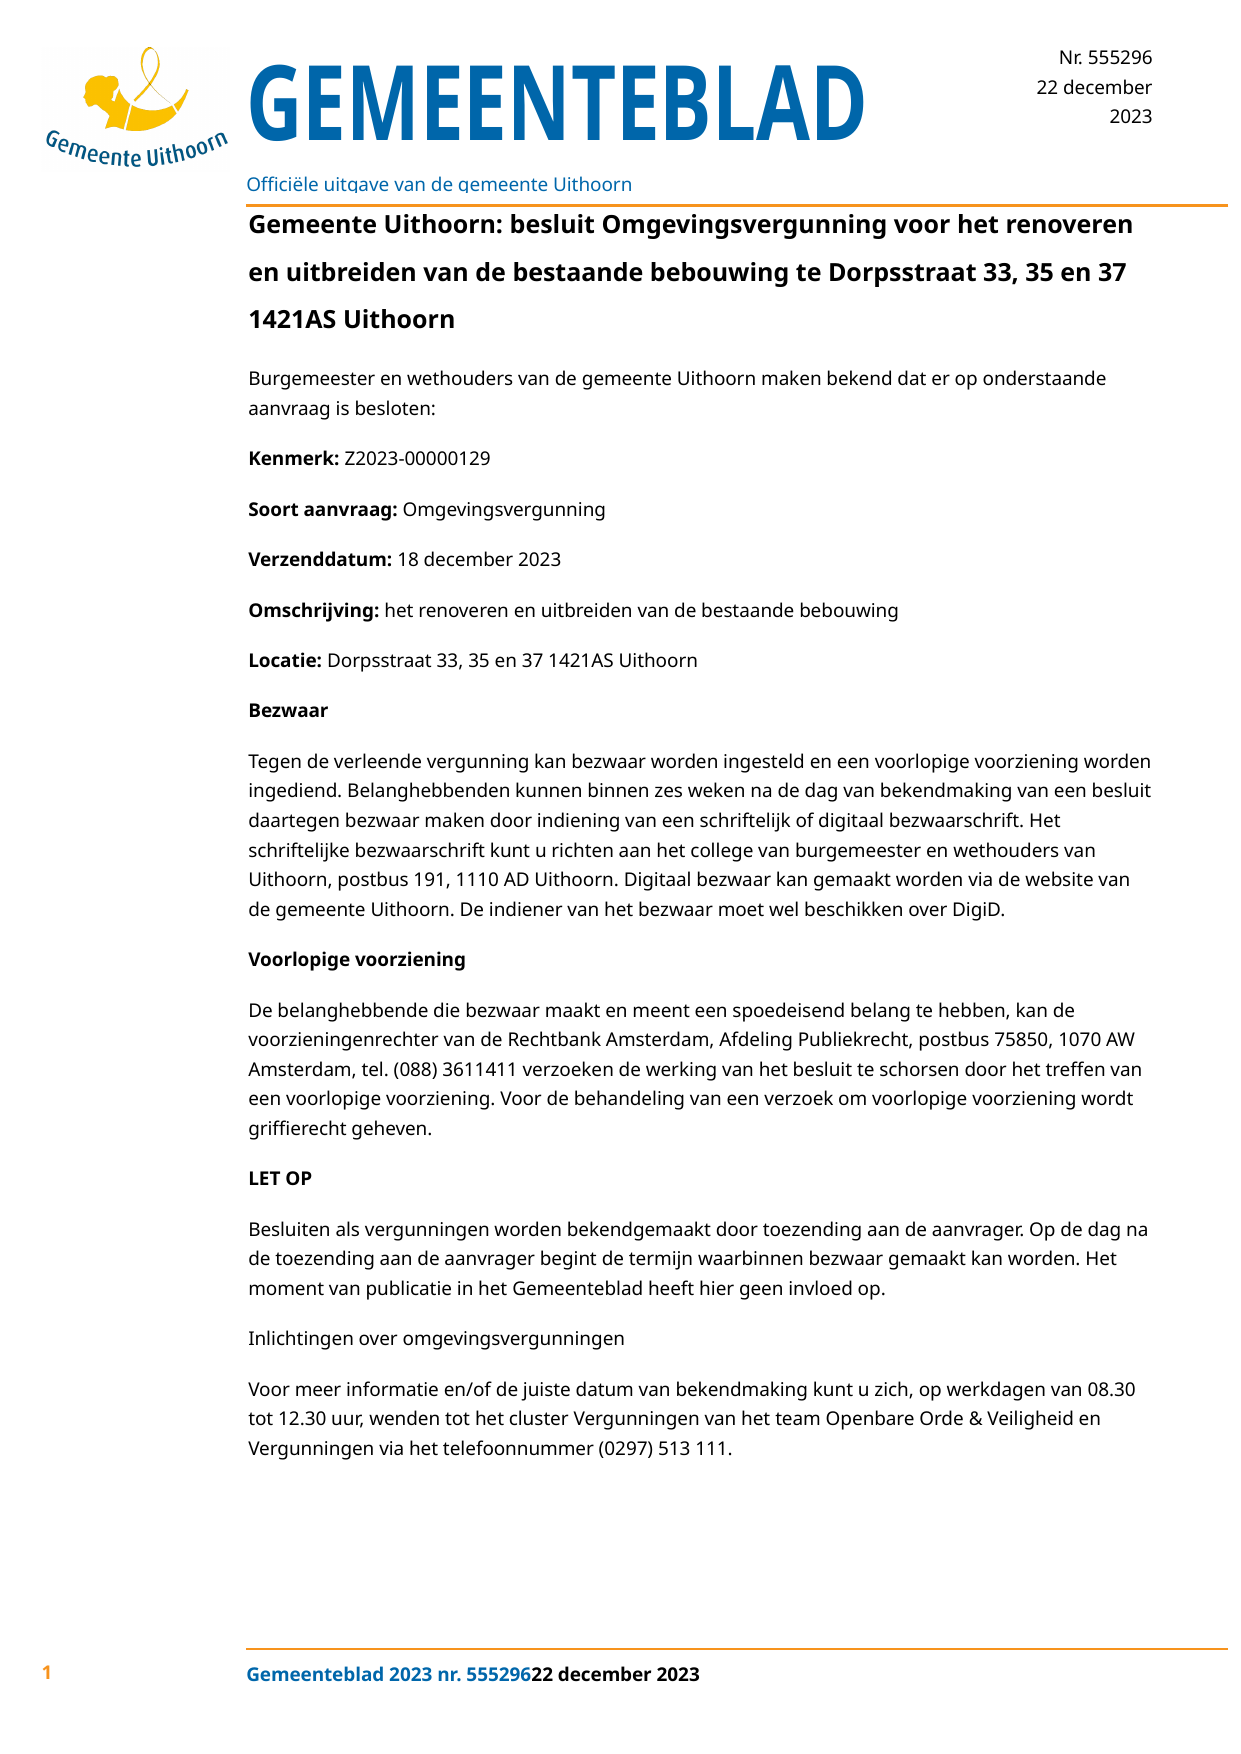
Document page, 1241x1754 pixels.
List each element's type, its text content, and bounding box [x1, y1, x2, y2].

text Voorlopige voorziening [248, 946, 1152, 972]
text Burgemeester en wethouders van de gemeente Uithoorn maken bekend dat er op onderstaande aanvraag is besloten: [248, 366, 1152, 421]
text Verzenddatum: 18 december 2023 [248, 546, 1152, 572]
text Inlichtingen over omgevingsvergunningen [248, 1326, 1152, 1351]
picture [41, 47, 231, 172]
text Gemeente Uithoorn: besluit Omgevingsvergunning voor het renoveren en uitbreiden van de bestaande bebouwing te Dorpsstraat 33, 35 en 37 1421AS Uithoorn [248, 207, 1152, 336]
text Soort aanvraag: Omgevingsvergunning [248, 496, 1152, 522]
text LET OP [248, 1166, 1152, 1191]
text De belanghebbende die bezwaar maakt en meent een spoedeisend belang te hebben, kan de voorzieningenrechter van de Rechtbank Amsterdam, Afdeling Publiekrecht, postbus 75850, 1070 AW Amsterdam, tel. (088) 3611411 verzoeken de werking van het besluit te schorsen door het treffen van een voorlopige voorziening. Voor de behandeling van een verzoek om voorlopige voorziening wordt griffierecht geheven. [248, 997, 1152, 1141]
text Kenmerk: Z2023-00000129 [248, 446, 1152, 471]
text Besluiten als vergunningen worden bekendgemaakt door toezending aan de aanvrager. Op de dag na de toezending aan de aanvrager begint de termijn waarbinnen bezwaar gemaakt kan worden. Het moment van publicatie in het Gemeenteblad heeft hier geen invloed op. [248, 1216, 1152, 1301]
text Bezwaar [248, 698, 1152, 723]
text Omschrijving: het renoveren en uitbreiden van de bestaande bebouwing [248, 597, 1152, 622]
text Voor meer informatie en/of de juiste datum van bekendmaking kunt u zich, op werkdagen van 08.30 tot 12.30 uur, wenden tot het cluster Vergunningen van het team Openbare Orde & Veiligheid en Vergunningen via het telefoonnummer (0297) 513 111. [248, 1376, 1152, 1461]
text Locatie: Dorpsstraat 33, 35 en 37 1421AS Uithoorn [248, 647, 1152, 673]
text Tegen de verleende vergunning kan bezwaar worden ingesteld en een voorlopige voorziening worden ingediend. Belanghebbenden kunnen binnen zes weken na de dag van bekendmaking van een besluit daartegen bezwaar maken door indiening van een schriftelijk of digitaal bezwaarschrift. Het schriftelijke bezwaarschrift kunt u richten aan het college van burgemeester en wethouders van Uithoorn, postbus 191, 1110 AD Uithoorn. Digitaal bezwaar kan gemaakt worden via de website van de gemeente Uithoorn. De indiener van het bezwaar moet wel beschikken over DigiD. [248, 748, 1152, 922]
